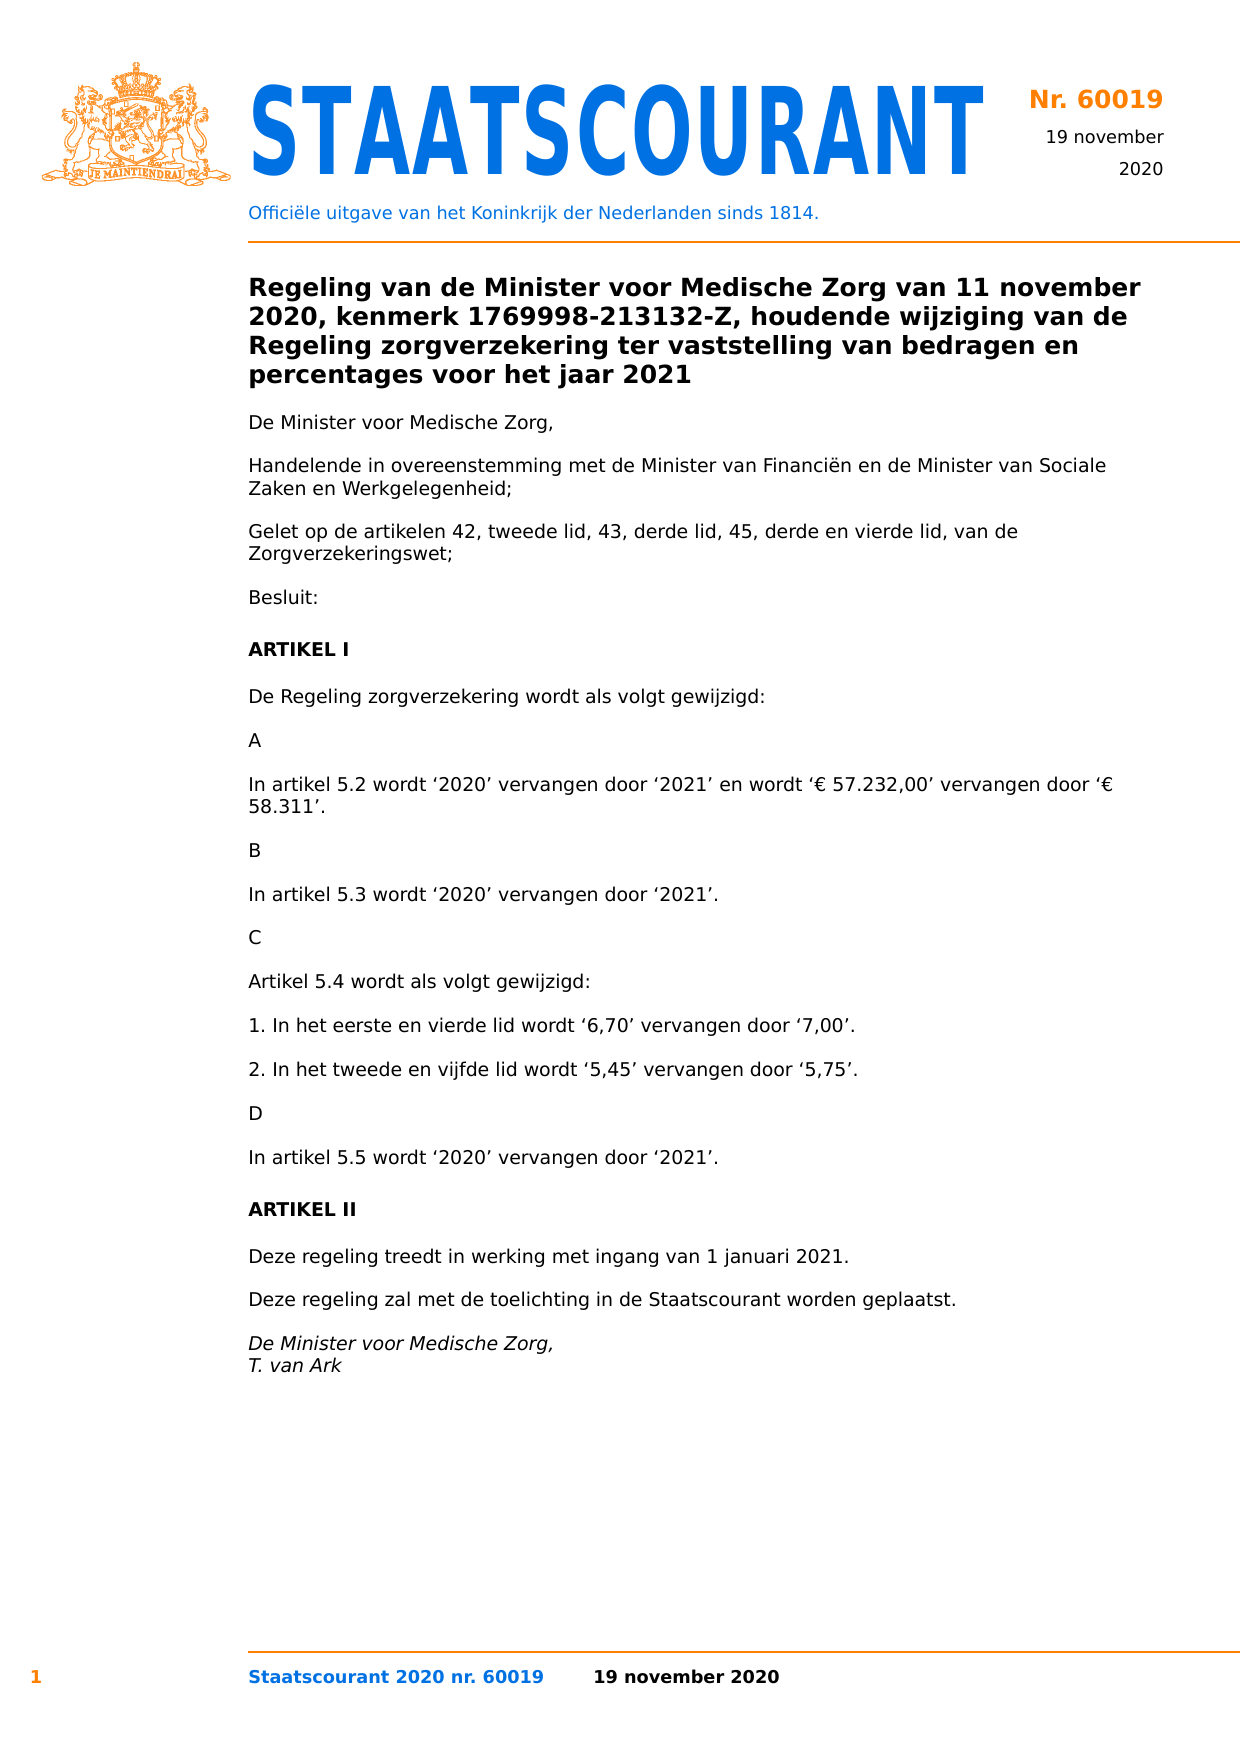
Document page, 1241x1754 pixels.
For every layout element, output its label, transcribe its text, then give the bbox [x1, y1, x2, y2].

text C [248, 927, 1163, 949]
table_header STAATSCOURANT [248, 62, 998, 203]
subtitle ARTIKEL II [248, 1198, 1163, 1221]
text B [248, 839, 1163, 862]
subtitle Regeling van de Minister voor Medische Zorg van 11 november 2020, kenmerk 1769998-213132-Z, houdende wijziging van de Regeling zorgverzekering ter vaststelling van bedragen en percentages voor het jaar 2021 [248, 273, 1163, 390]
picture [41, 62, 231, 186]
text In artikel 5.5 wordt ‘2020’ vervangen door ‘2021’. [248, 1147, 1163, 1168]
table_cell Officiële uitgave van het Koninkrijk der Nederlanden sinds 1814. [248, 203, 1240, 241]
text Deze regeling treedt in werking met ingang van 1 januari 2021. [248, 1246, 1163, 1267]
text In artikel 5.2 wordt ‘2020’ vervangen door ‘2021’ en wordt ‘€ 57.232,00’ vervangen door ‘€ 58.311’. [248, 774, 1163, 818]
text A [248, 730, 1163, 752]
text De Minister voor Medische Zorg, [248, 412, 1163, 433]
text Handelende in overeenstemming met de Minister van Financiën en de Minister van Sociale Zaken en Werkgelegenheid; [248, 455, 1163, 499]
text Gelet op de artikelen 42, tweede lid, 43, derde lid, 45, derde en vierde lid, van de Zorgverzekeringswet; [248, 521, 1163, 565]
text D [248, 1103, 1163, 1125]
table_header Nr. 60019 [998, 62, 1240, 121]
text Artikel 5.4 wordt als volgt gewijzigd: [248, 971, 1163, 993]
text 1. In het eerste en vierde lid wordt ‘6,70’ vervangen door ‘7,00’. [248, 1015, 1163, 1037]
text In artikel 5.3 wordt ‘2020’ vervangen door ‘2021’. [248, 883, 1163, 905]
table_header [25, 62, 248, 241]
table_cell 19 november [998, 121, 1240, 153]
text De Regeling zorgverzekering wordt als volgt gewijzigd: [248, 686, 1163, 708]
text Deze regeling zal met de toelichting in de Staatscourant worden geplaatst. [248, 1289, 1163, 1311]
subtitle ARTIKEL I [248, 639, 1163, 661]
table_cell 2020 [998, 153, 1240, 203]
text Besluit: [248, 587, 1163, 609]
text 2. In het tweede en vijfde lid wordt ‘5,45’ vervangen door ‘5,75’. [248, 1059, 1163, 1081]
text De Minister voor Medische Zorg, T. van Ark [248, 1333, 1163, 1377]
